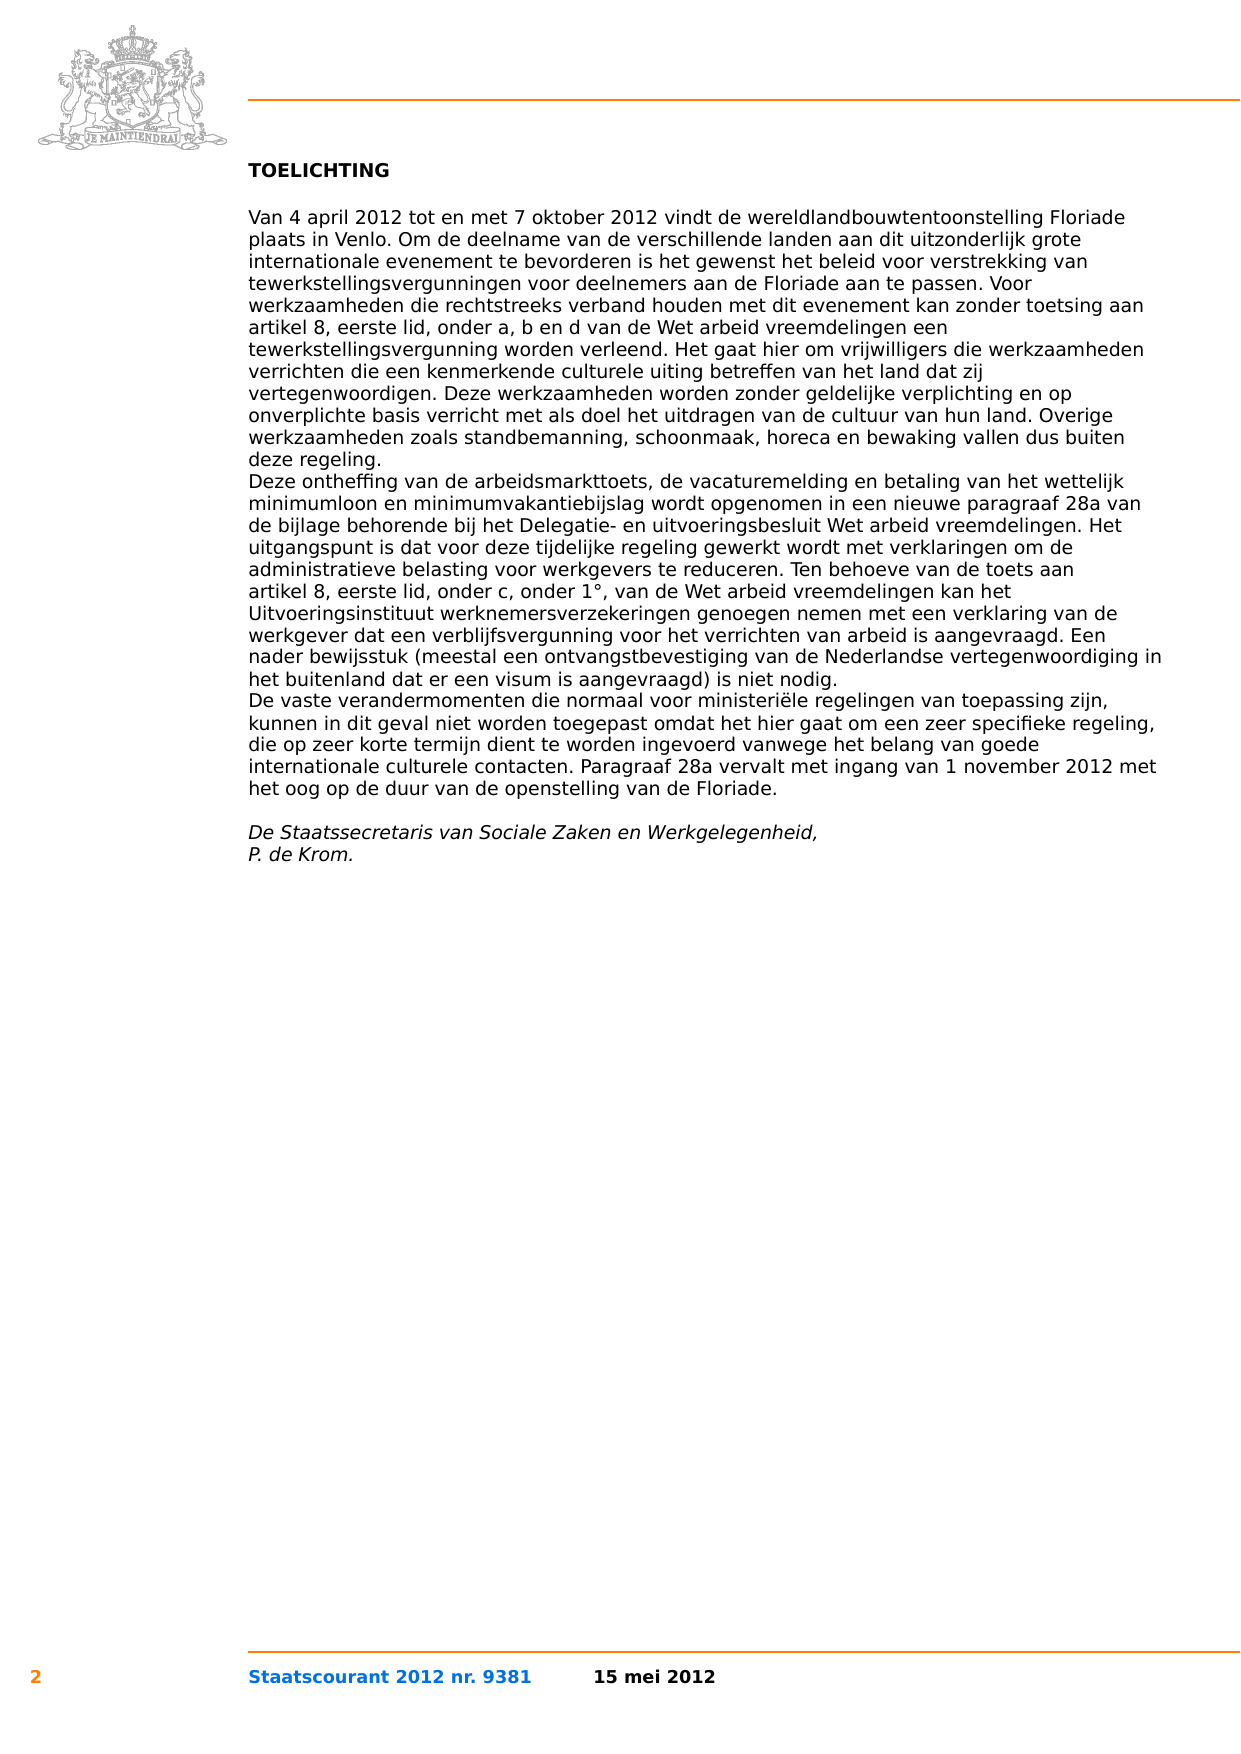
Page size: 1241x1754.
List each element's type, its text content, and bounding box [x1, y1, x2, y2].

text De Staatssecretaris van Sociale Zaken en Werkgelegenheid, P. de Krom. [248, 822, 1163, 866]
text Deze ontheffing van de arbeidsmarkttoets, de vacaturemelding en betaling van het wettelijk minimumloon en minimumvakantiebijslag wordt opgenomen in een nieuwe paragraaf 28a van de bijlage behorende bij het Delegatie- en uitvoeringsbesluit Wet arbeid vreemdelingen. Het uitgangspunt is dat voor deze tijdelijke regeling gewerkt wordt met verklaringen om de administratieve belasting voor werkgevers te reduceren. Ten behoeve van de toets aan artikel 8, eerste lid, onder c, onder 1°, van de Wet arbeid vreemdelingen kan het Uitvoeringsinstituut werknemersverzekeringen genoegen nemen met een verklaring van de werkgever dat een verblijfsvergunning voor het verrichten van arbeid is aangevraagd. Een nader bewijsstuk (meestal een ontvangstbevestiging van de Nederlandse vertegenwoordiging in het buitenland dat er een visum is aangevraagd) is niet nodig. [248, 471, 1163, 690]
text Van 4 april 2012 tot en met 7 oktober 2012 vindt de wereldlandbouwtentoonstelling Floriade plaats in Venlo. Om de deelname van de verschillende landen aan dit uitzonderlijk grote internationale evenement te bevorderen is het gewenst het beleid voor verstrekking van tewerkstellingsvergunningen voor deelnemers aan de Floriade aan te passen. Voor werkzaamheden die rechtstreeks verband houden met dit evenement kan zonder toetsing aan artikel 8, eerste lid, onder a, b en d van de Wet arbeid vreemdelingen een tewerkstellingsvergunning worden verleend. Het gaat hier om vrijwilligers die werkzaamheden verrichten die een kenmerkende culturele uiting betreffen van het land dat zij vertegenwoordigen. Deze werkzaamheden worden zonder geldelijke verplichting en op onverplichte basis verricht met als doel het uitdragen van de cultuur van hun land. Overige werkzaamheden zoals standbemanning, schoonmaak, horeca en bewaking vallen dus buiten deze regeling. [248, 207, 1163, 471]
text De vaste verandermomenten die normaal voor ministeriële regelingen van toepassing zijn, kunnen in dit geval niet worden toegepast omdat het hier gaat om een zeer specifieke regeling, die op zeer korte termijn dient te worden ingevoerd vanwege het belang van goede internationale culturele contacten. Paragraaf 28a vervalt met ingang van 1 november 2012 met het oog op de duur van de openstelling van de Floriade. [248, 690, 1163, 800]
picture [38, 25, 227, 150]
subtitle TOELICHTING [248, 160, 1163, 182]
